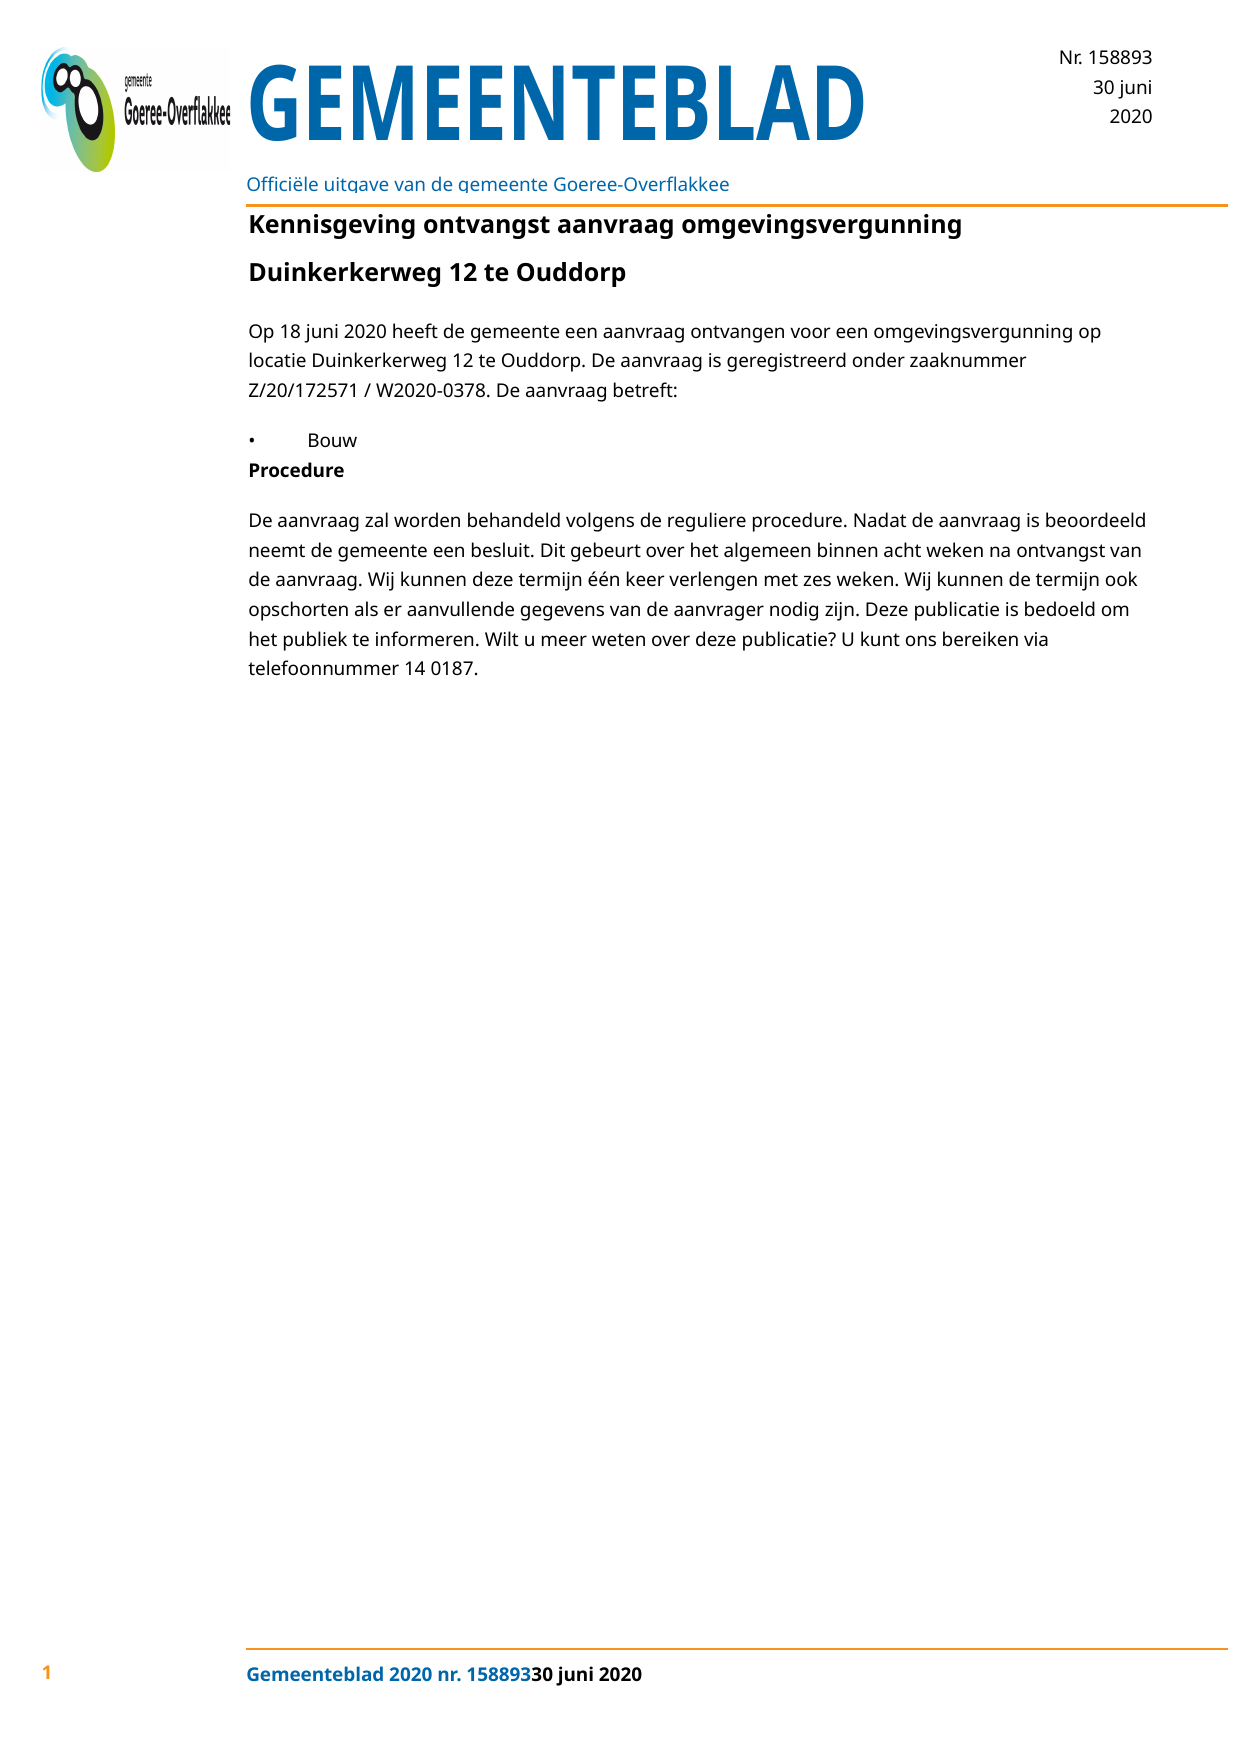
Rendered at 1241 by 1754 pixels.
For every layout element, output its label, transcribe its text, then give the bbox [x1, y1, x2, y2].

text Procedure [248, 457, 1152, 483]
text De aanvraag zal worden behandeld volgens de reguliere procedure. Nadat de aanvraag is beoordeeld neemt de gemeente een besluit. Dit gebeurt over het algemeen binnen acht weken na ontvangst van de aanvraag. Wij kunnen deze termijn één keer verlengen met zes weken. Wij kunnen de termijn ook opschorten als er aanvullende gegevens van de aanvrager nodig zijn. Deze publicatie is bedoeld om het publiek te informeren. Wilt u meer weten over deze publicatie? U kunt ons bereiken via telefoonnummer 14 0187. [248, 507, 1152, 681]
list Bouw [248, 427, 1152, 453]
picture [41, 47, 231, 172]
text Kennisgeving ontvangst aanvraag omgevingsvergunning Duinkerkerweg 12 te Ouddorp [248, 207, 1152, 288]
text Op 18 juni 2020 heeft de gemeente een aanvraag ontvangen voor een omgevingsvergunning op locatie Duinkerkerweg 12 te Ouddorp. De aanvraag is geregistreerd onder zaaknummer Z/20/172571 / W2020-0378. De aanvraag betreft: [248, 318, 1152, 403]
